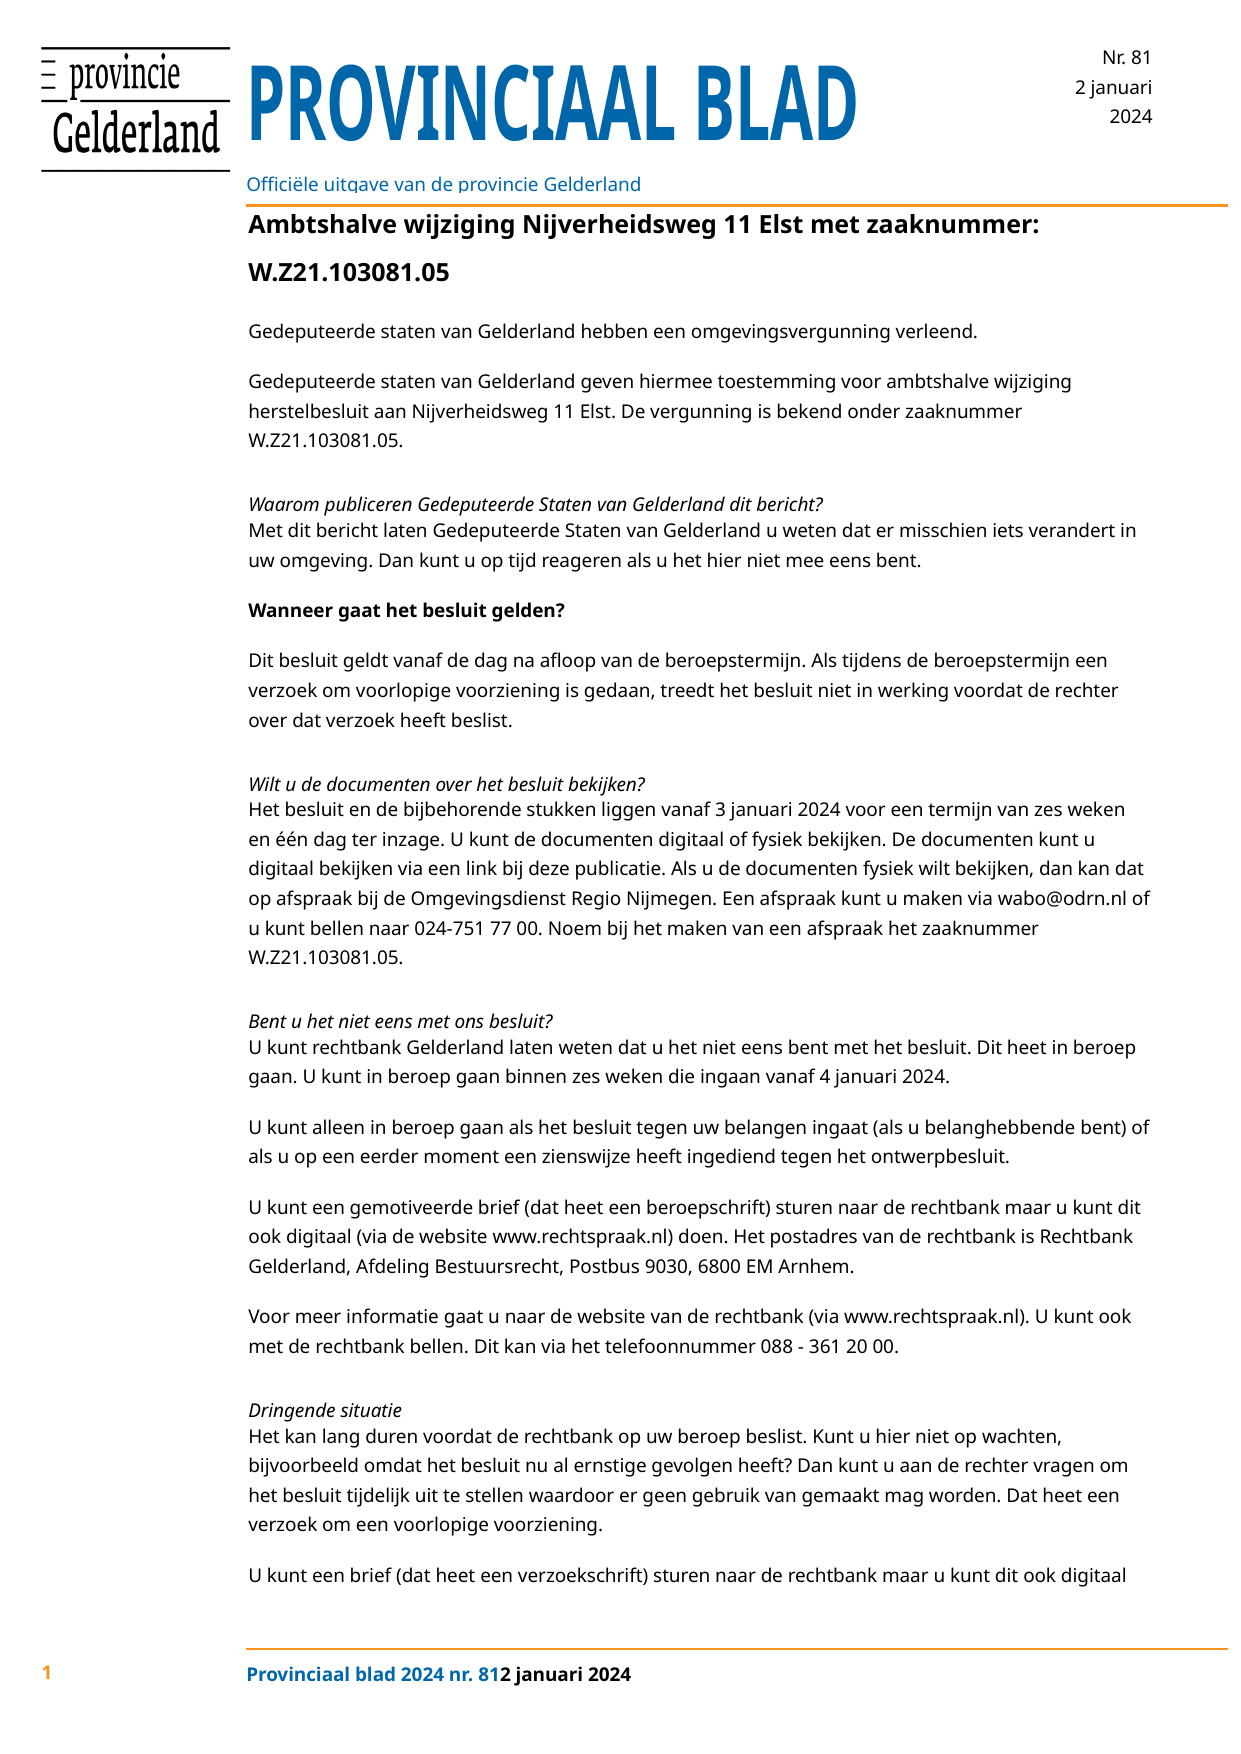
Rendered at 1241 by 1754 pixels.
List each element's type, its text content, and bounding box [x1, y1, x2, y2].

text Waarom publiceren Gedeputeerde Staten van Gelderland dit bericht? [248, 491, 1152, 517]
text Het kan lang duren voordat de rechtbank op uw beroep beslist. Kunt u hier niet op wachten, bijvoorbeeld omdat het besluit nu al ernstige gevolgen heeft? Dan kunt u aan de rechter vragen om het besluit tijdelijk uit te stellen waardoor er geen gebruik van gemaakt mag worden. Dat heet een verzoek om een voorlopige voorziening. [248, 1423, 1152, 1537]
text Gedeputeerde staten van Gelderland hebben een omgevingsvergunning verleend. [248, 318, 1152, 344]
text Wilt u de documenten over het besluit bekijken? [248, 771, 1152, 796]
text Ambtshalve wijziging Nijverheidsweg 11 Elst met zaaknummer: W.Z21.103081.05 [248, 207, 1152, 288]
picture [41, 47, 231, 172]
text Bent u het niet eens met ons besluit? [248, 1008, 1152, 1034]
text Dit besluit geldt vanaf de dag na afloop van de beroepstermijn. Als tijdens de beroepstermijn een verzoek om voorlopige voorziening is gedaan, treedt het besluit niet in werking voordat de rechter over dat verzoek heeft beslist. [248, 648, 1152, 732]
text U kunt rechtbank Gelderland laten weten dat u het niet eens bent met het besluit. Dit heet in beroep gaan. U kunt in beroep gaan binnen zes weken die ingaan vanaf 4 januari 2024. [248, 1034, 1152, 1089]
text Met dit bericht laten Gedeputeerde Staten van Gelderland u weten dat er misschien iets verandert in uw omgeving. Dan kunt u op tijd reageren als u het hier niet mee eens bent. [248, 517, 1152, 572]
text Het besluit en de bijbehorende stukken liggen vanaf 3 januari 2024 voor een termijn van zes weken en één dag ter inzage. U kunt de documenten digitaal of fysiek bekijken. De documenten kunt u digitaal bekijken via een link bij deze publicatie. Als u de documenten fysiek wilt bekijken, dan kan dat op afspraak bij de Omgevingsdienst Regio Nijmegen. Een afspraak kunt u maken via wabo@odrn.nl of u kunt bellen naar 024-751 77 00. Noem bij het maken van een afspraak het zaaknummer W.Z21.103081.05. [248, 796, 1152, 970]
text U kunt een brief (dat heet een verzoekschrift) sturen naar de rechtbank maar u kunt dit ook digitaal [248, 1562, 1152, 1588]
text Wanneer gaat het besluit gelden? [248, 597, 1152, 623]
text U kunt alleen in beroep gaan als het besluit tegen uw belangen ingaat (als u belanghebbende bent) of als u op een eerder moment een zienswijze heeft ingediend tegen het ontwerpbesluit. [248, 1114, 1152, 1169]
text U kunt een gemotiveerde brief (dat heet een beroepschrift) sturen naar de rechtbank maar u kunt dit ook digitaal (via de website www.rechtspraak.nl) doen. Het postadres van de rechtbank is Rechtbank Gelderland, Afdeling Bestuursrecht, Postbus 9030, 6800 EM Arnhem. [248, 1194, 1152, 1279]
text Voor meer informatie gaat u naar de website van de rechtbank (via www.rechtspraak.nl). U kunt ook met de rechtbank bellen. Dit kan via het telefoonnummer 088 - 361 20 00. [248, 1304, 1152, 1359]
text Gedeputeerde staten van Gelderland geven hiermee toestemming voor ambtshalve wijziging herstelbesluit aan Nijverheidsweg 11 Elst. De vergunning is bekend onder zaaknummer W.Z21.103081.05. [248, 368, 1152, 453]
text Dringende situatie [248, 1397, 1152, 1423]
